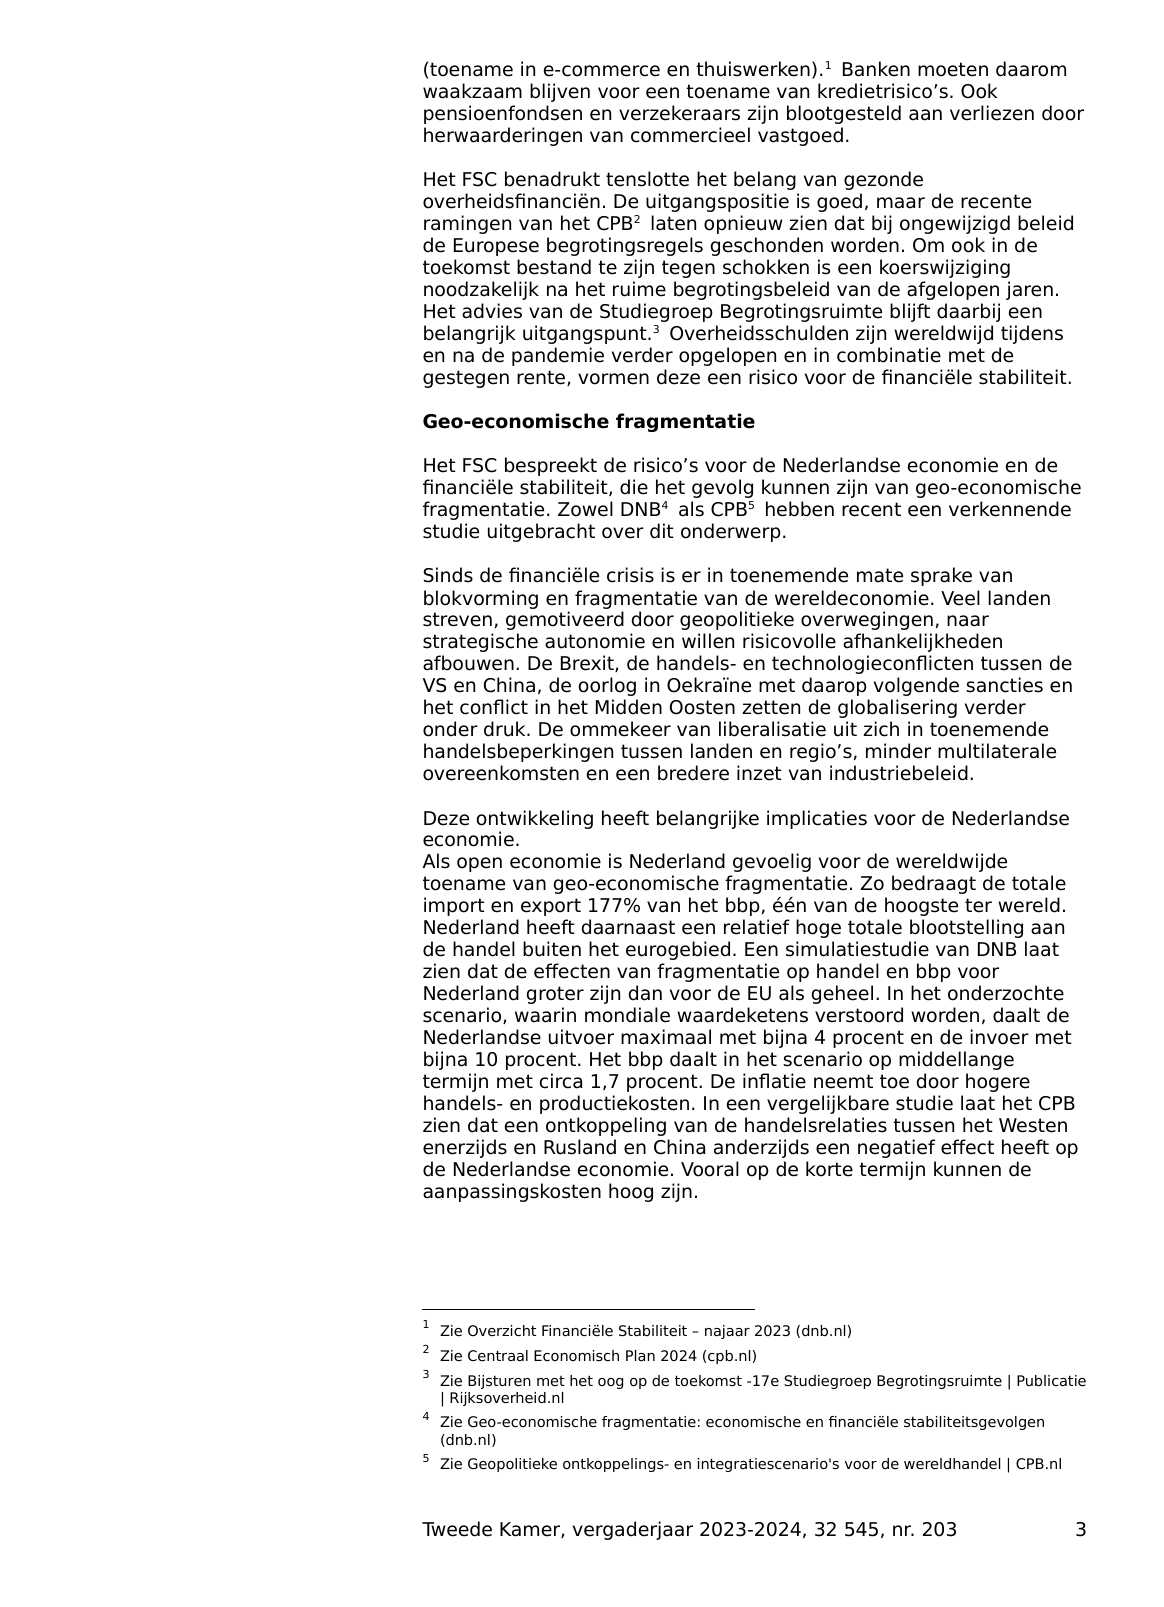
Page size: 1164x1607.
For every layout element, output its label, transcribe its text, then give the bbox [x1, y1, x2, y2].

text Het FSC bespreekt de risico’s voor de Nederlandse economie en de financiële stabiliteit, die het gevolg kunnen zijn van geo-economische fragmentatie. Zowel DNB als CPB hebben recent een verkennende studie uitgebracht over dit onderwerp. [422, 455, 1087, 543]
text Zie Overzicht Financiële Stabiliteit – najaar 2023 (dnb.nl) [422, 1318, 1087, 1341]
text Het FSC benadrukt tenslotte het belang van gezonde overheidsfinanciën. De uitgangspositie is goed, maar de recente ramingen van het CPB laten opnieuw zien dat bij ongewijzigd beleid de Europese begrotingsregels geschonden worden. Om ook in de toekomst bestand te zijn tegen schokken is een koerswijziging noodzakelijk na het ruime begrotingsbeleid van de afgelopen jaren. Het advies van de Studiegroep Begrotingsruimte blijft daarbij een belangrijk uitgangspunt. Overheidsschulden zijn wereldwijd tijdens en na de pandemie verder opgelopen en in combinatie met de gestegen rente, vormen deze een risico voor de financiële stabiliteit. [422, 169, 1087, 389]
text Deze ontwikkeling heeft belangrijke implicaties voor de Nederlandse economie. [422, 807, 1087, 851]
text Zie Geopolitieke ontkoppelings- en integratiescenario's voor de wereldhandel | CPB.nl [422, 1452, 1087, 1474]
text Sinds de financiële crisis is er in toenemende mate sprake van blokvorming en fragmentatie van de wereldeconomie. Veel landen streven, gemotiveerd door geopolitieke overwegingen, naar strategische autonomie en willen risicovolle afhankelijkheden afbouwen. De Brexit, de handels- en technologieconflicten tussen de VS en China, de oorlog in Oekraïne met daarop volgende sancties en het conflict in het Midden Oosten zetten de globalisering verder onder druk. De ommekeer van liberalisatie uit zich in toenemende handelsbeperkingen tussen landen en regio’s, minder multilaterale overeenkomsten en een bredere inzet van industriebeleid. [422, 565, 1087, 785]
text (toename in e-commerce en thuiswerken). Banken moeten daarom waakzaam blijven voor een toename van kredietrisico’s. Ook pensioenfondsen en verzekeraars zijn blootgesteld aan verliezen door herwaarderingen van commercieel vastgoed. [422, 59, 1087, 147]
text Zie Centraal Economisch Plan 2024 (cpb.nl) [422, 1343, 1087, 1366]
subtitle Geo-economische fragmentatie [422, 411, 1087, 433]
text Zie Bijsturen met het oog op de toekomst -17e Studiegroep Begrotingsruimte | Publicatie | Rijksoverheid.nl [422, 1368, 1087, 1407]
text Zie Geo-economische fragmentatie: economische en financiële stabiliteitsgevolgen (dnb.nl) [422, 1410, 1087, 1449]
text Als open economie is Nederland gevoelig voor de wereldwijde toename van geo-economische fragmentatie. Zo bedraagt de totale import en export 177% van het bbp, één van de hoogste ter wereld. Nederland heeft daarnaast een relatief hoge totale blootstelling aan de handel buiten het eurogebied. Een simulatiestudie van DNB laat zien dat de effecten van fragmentatie op handel en bbp voor Nederland groter zijn dan voor de EU als geheel. In het onderzochte scenario, waarin mondiale waardeketens verstoord worden, daalt de Nederlandse uitvoer maximaal met bijna 4 procent en de invoer met bijna 10 procent. Het bbp daalt in het scenario op middellange termijn met circa 1,7 procent. De inflatie neemt toe door hogere handels- en productiekosten. In een vergelijkbare studie laat het CPB zien dat een ontkoppeling van de handelsrelaties tussen het Westen enerzijds en Rusland en China anderzijds een negatief effect heeft op de Nederlandse economie. Vooral op de korte termijn kunnen de aanpassingskosten hoog zijn. [422, 851, 1087, 1203]
